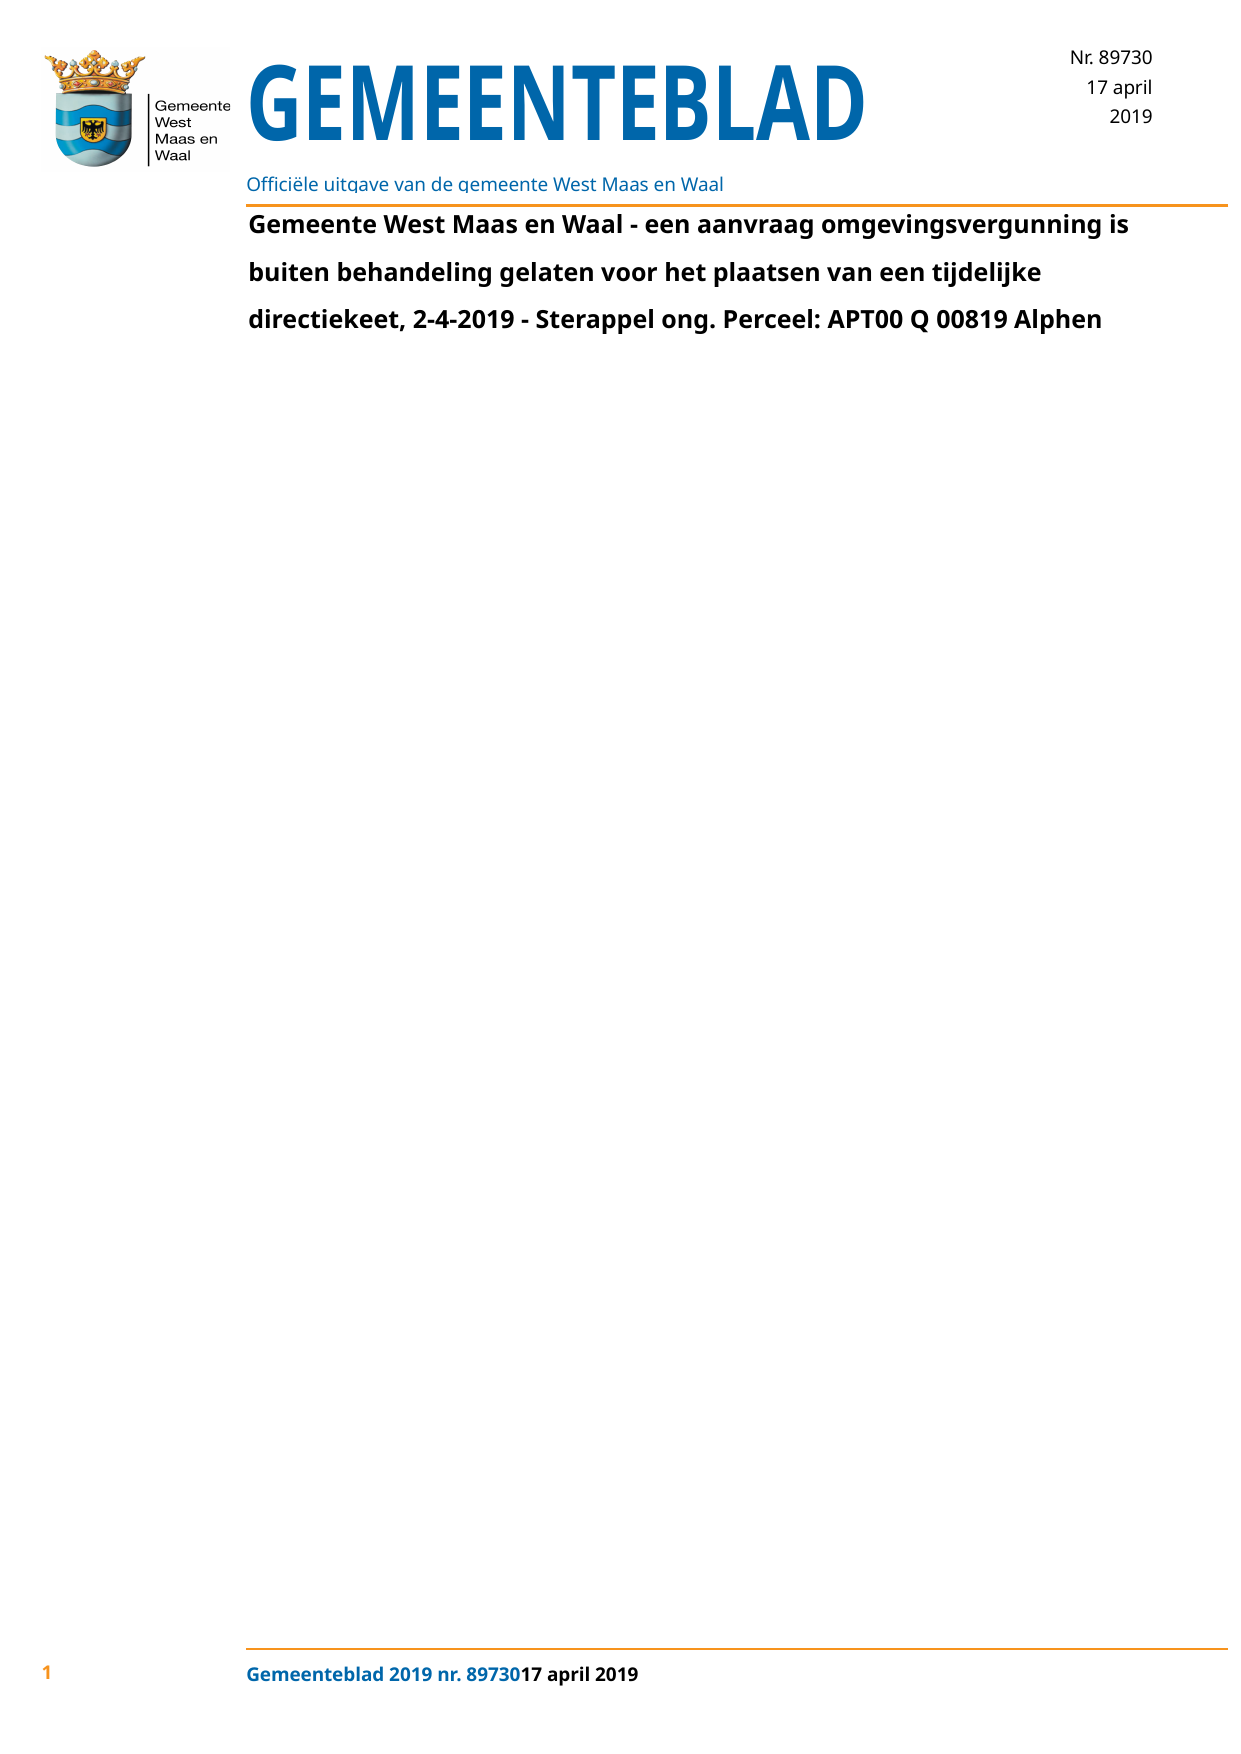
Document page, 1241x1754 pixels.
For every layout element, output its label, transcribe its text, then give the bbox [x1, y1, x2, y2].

text Gemeente West Maas en Waal - een aanvraag omgevingsvergunning is buiten behandeling gelaten voor het plaatsen van een tijdelijke directiekeet, 2-4-2019 - Sterappel ong. Perceel: APT00 Q 00819 Alphen [248, 207, 1152, 336]
picture [41, 47, 231, 172]
